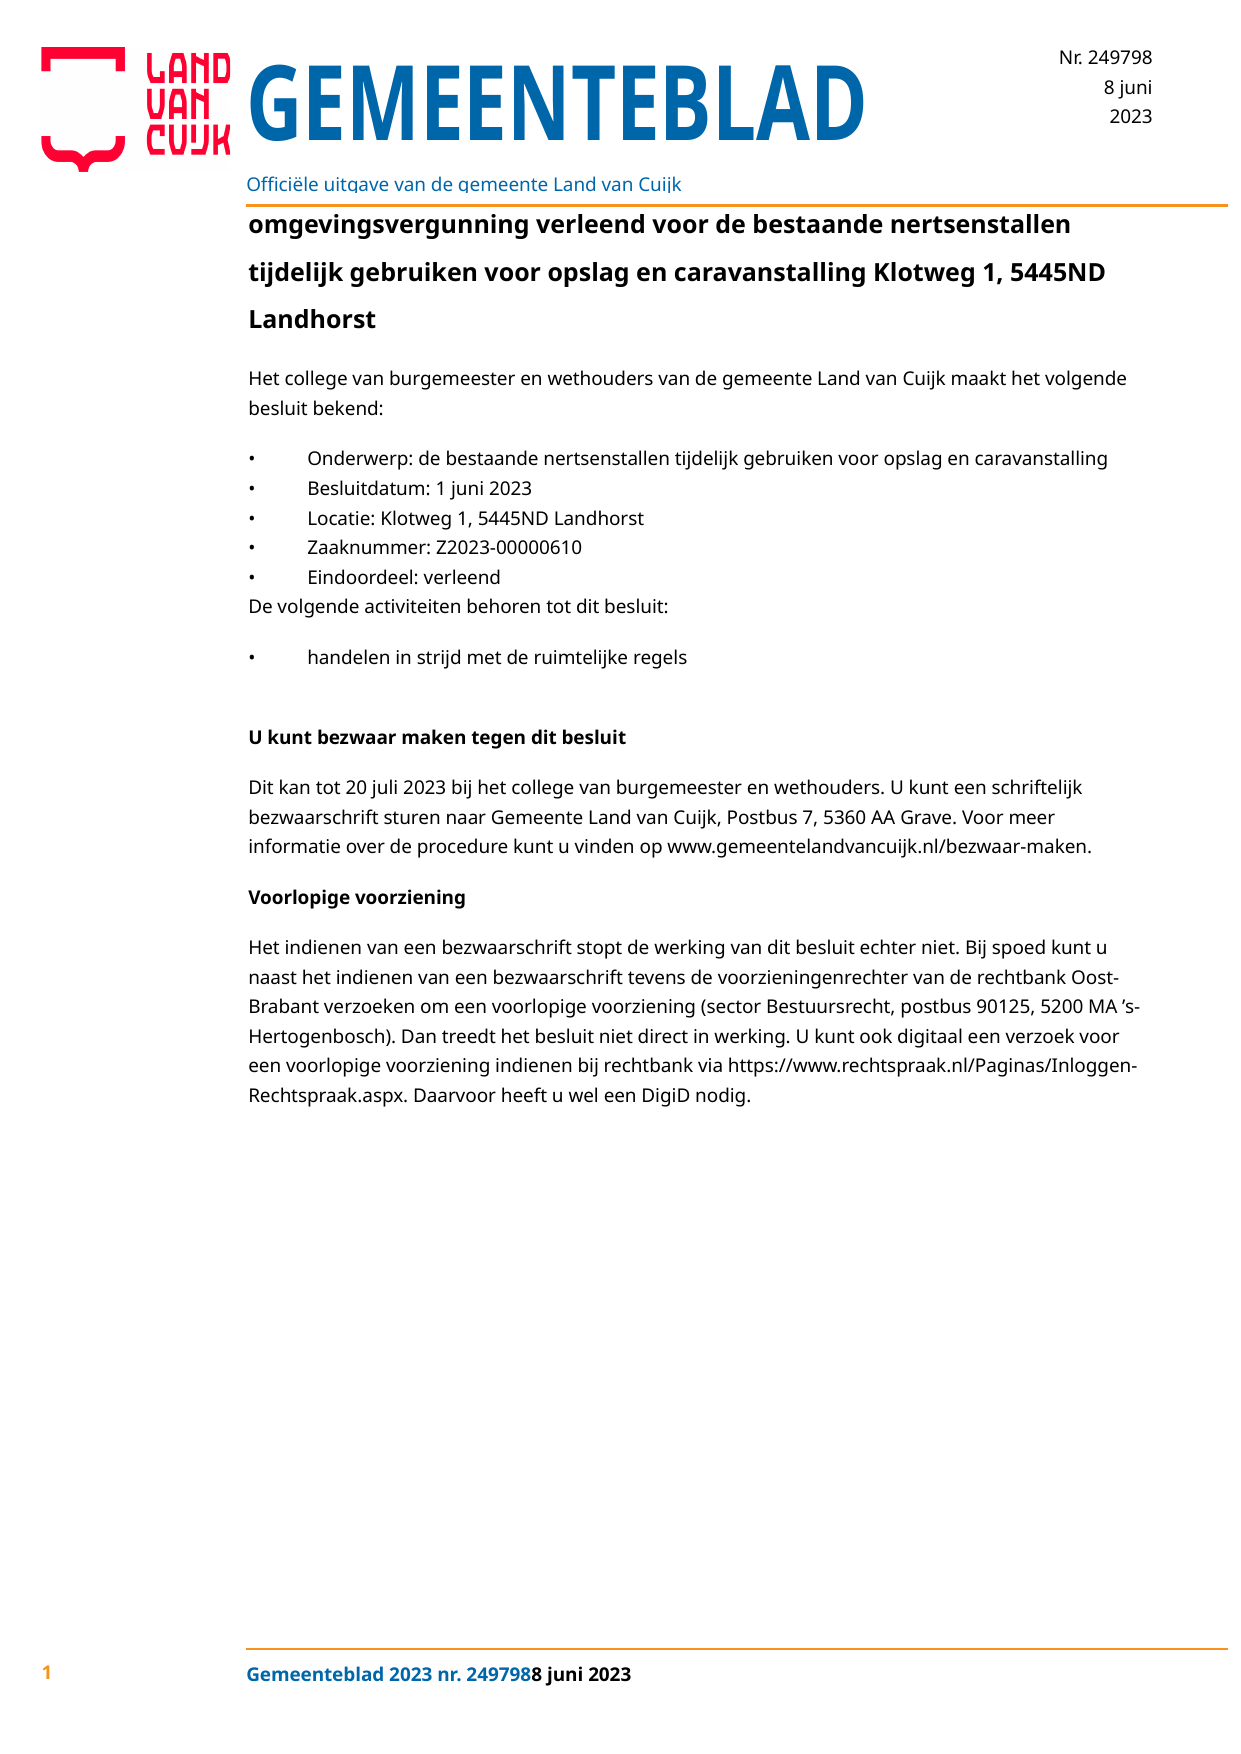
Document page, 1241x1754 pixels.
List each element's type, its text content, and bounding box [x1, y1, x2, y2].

list Eindoordeel: verleend [248, 564, 1152, 589]
text Het college van burgemeester en wethouders van de gemeente Land van Cuijk maakt het volgende besluit bekend: [248, 366, 1152, 421]
list Zaaknummer: Z2023-00000610 [248, 534, 1152, 560]
list Onderwerp: de bestaande nertsenstallen tijdelijk gebruiken voor opslag en caravanstalling [248, 446, 1152, 471]
text De volgende activiteiten behoren tot dit besluit: [248, 593, 1152, 619]
text Voorlopige voorziening [248, 884, 1152, 909]
text omgevingsvergunning verleend voor de bestaande nertsenstallen tijdelijk gebruiken voor opslag en caravanstalling Klotweg 1, 5445ND Landhorst [248, 207, 1152, 336]
text Dit kan tot 20 juli 2023 bij het college van burgemeester en wethouders. U kunt een schriftelijk bezwaarschrift sturen naar Gemeente Land van Cuijk, Postbus 7, 5360 AA Grave. Voor meer informatie over de procedure kunt u vinden op www.gemeentelandvancuijk.nl/bezwaar-maken. [248, 774, 1152, 859]
list Besluitdatum: 1 juni 2023 [248, 475, 1152, 501]
list handelen in strijd met de ruimtelijke regels [248, 644, 1152, 669]
list Locatie: Klotweg 1, 5445ND Landhorst [248, 505, 1152, 530]
picture [41, 47, 231, 172]
text U kunt bezwaar maken tegen dit besluit [248, 724, 1152, 749]
text Het indienen van een bezwaarschrift stopt de werking van dit besluit echter niet. Bij spoed kunt u naast het indienen van een bezwaarschrift tevens de voorzieningenrechter van de rechtbank Oost-Brabant verzoeken om een voorlopige voorziening (sector Bestuursrecht, postbus 90125, 5200 MA ’s-Hertogenbosch). Dan treedt het besluit niet direct in werking. U kunt ook digitaal een verzoek voor een voorlopige voorziening indienen bij rechtbank via https://www.rechtspraak.nl/Paginas/Inloggen-Rechtspraak.aspx. Daarvoor heeft u wel een DigiD nodig. [248, 934, 1152, 1108]
